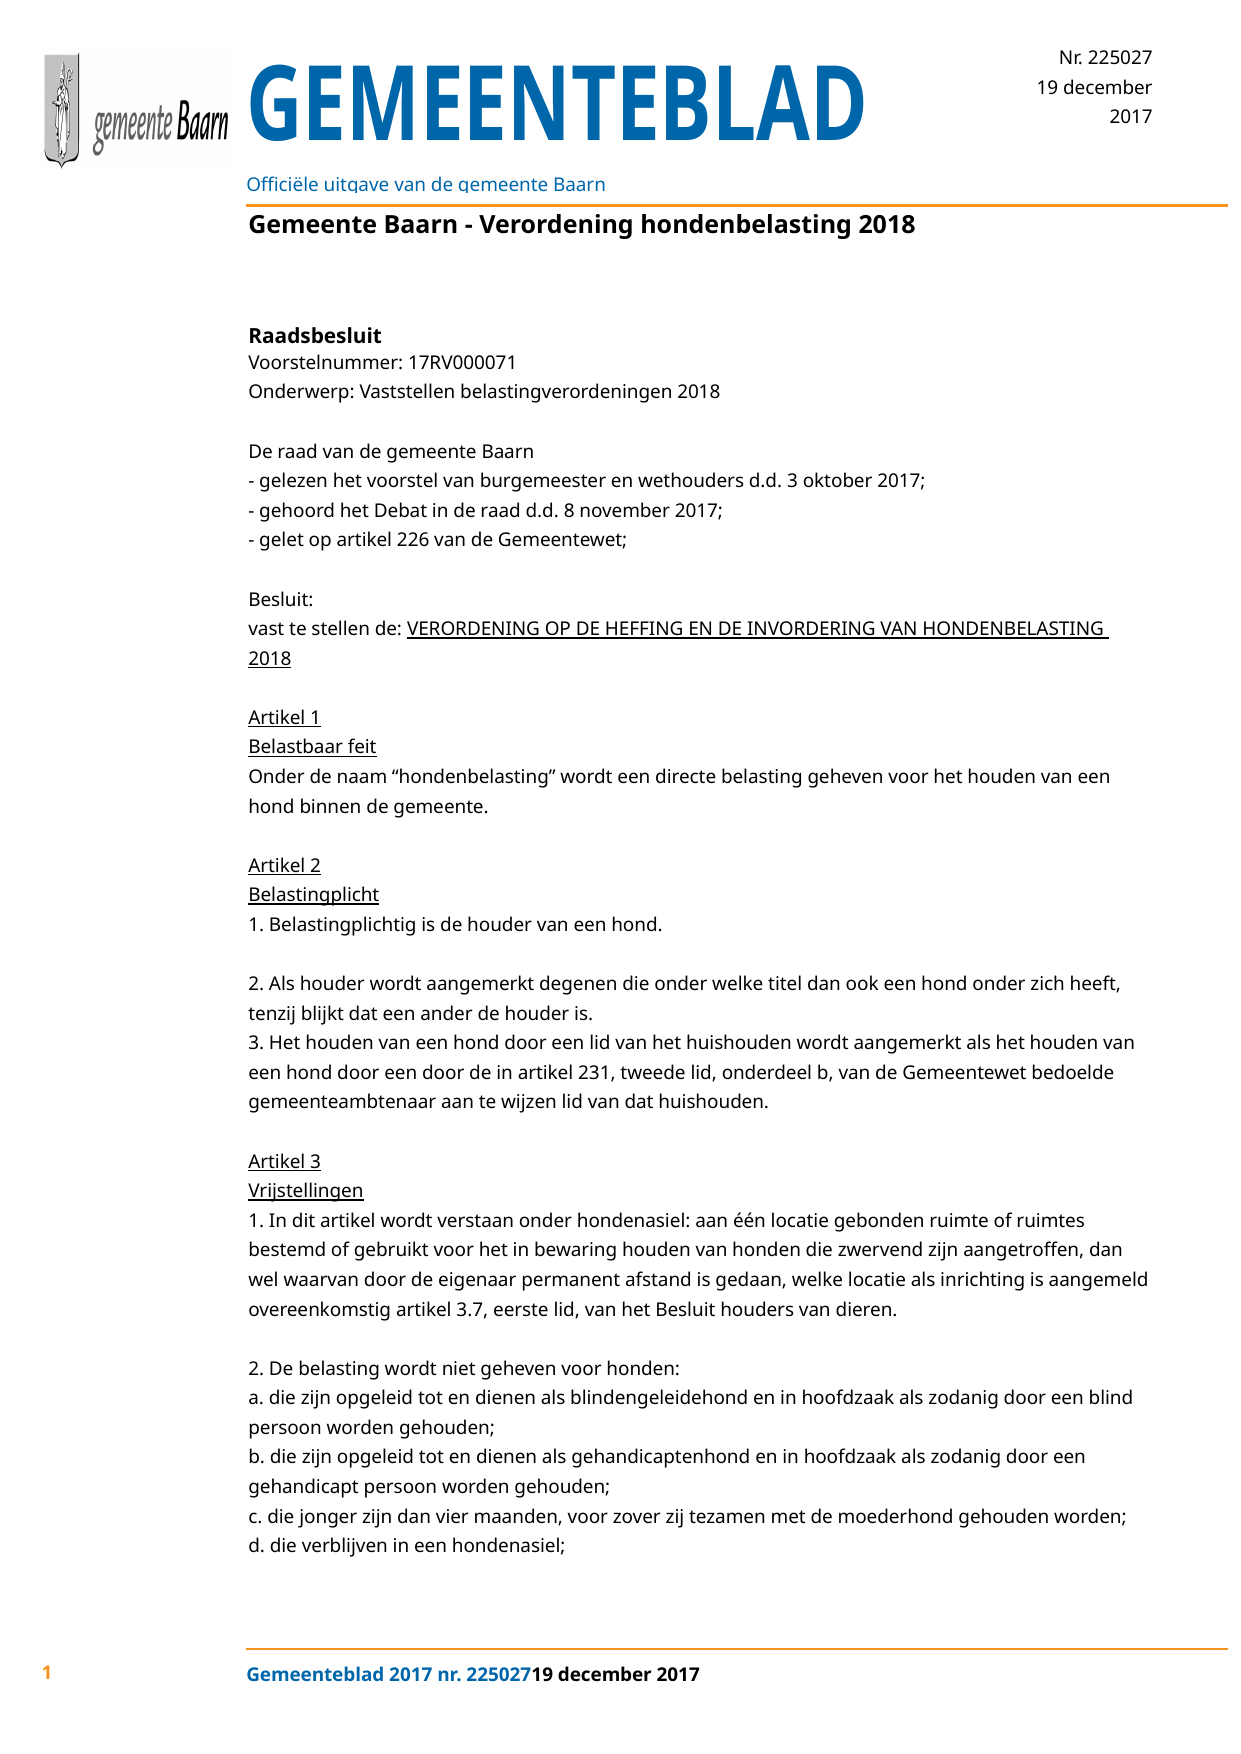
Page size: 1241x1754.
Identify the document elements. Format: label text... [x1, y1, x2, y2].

text - gelezen het voorstel van burgemeester en wethouders d.d. 3 oktober 2017; [248, 467, 1152, 493]
text Onder de naam “hondenbelasting” wordt een directe belasting geheven voor het houden van een hond binnen de gemeente. [248, 763, 1152, 819]
text Besluit: [248, 586, 1152, 612]
text De raad van de gemeente Baarn [248, 438, 1152, 464]
text c. die jonger zijn dan vier maanden, voor zover zij tezamen met de moederhond gehouden worden; [248, 1503, 1152, 1529]
text Artikel 3 [248, 1148, 1152, 1174]
text Belastingplicht [248, 882, 1152, 907]
text Artikel 1 [248, 704, 1152, 730]
text Belastbaar feit [248, 734, 1152, 759]
text 1. In dit artikel wordt verstaan onder hondenasiel: aan één locatie gebonden ruimte of ruimtes bestemd of gebruikt voor het in bewaring houden van honden die zwervend zijn aangetroffen, dan wel waarvan door de eigenaar permanent afstand is gedaan, welke locatie als inrichting is aangemeld overeenkomstig artikel 3.7, eerste lid, van het Besluit houders van dieren. [248, 1207, 1152, 1322]
text Onderwerp: Vaststellen belastingverordeningen 2018 [248, 379, 1152, 404]
text a. die zijn opgeleid tot en dienen als blindengeleidehond en in hoofdzaak als zodanig door een blind persoon worden gehouden; [248, 1384, 1152, 1440]
text d. die verblijven in een hondenasiel; [248, 1532, 1152, 1558]
text - gelet op artikel 226 van de Gemeentewet; [248, 527, 1152, 552]
text 2. Als houder wordt aangemerkt degenen die onder welke titel dan ook een hond onder zich heeft, tenzij blijkt dat een ander de houder is. [248, 970, 1152, 1026]
text - gehoord het Debat in de raad d.d. 8 november 2017; [248, 497, 1152, 523]
text Gemeente Baarn - Verordening hondenbelasting 2018 [248, 207, 1152, 241]
picture [41, 47, 231, 172]
text Raadsbesluit [248, 321, 1152, 349]
text 1. Belastingplichtig is de houder van een hond. [248, 911, 1152, 937]
text Artikel 2 [248, 852, 1152, 878]
text Vrijstellingen [248, 1177, 1152, 1203]
text Voorstelnummer: 17RV000071 [248, 349, 1152, 375]
text 2. De belasting wordt niet geheven voor honden: [248, 1355, 1152, 1381]
text vast te stellen de: VERORDENING OP DE HEFFING EN DE INVORDERING VAN HONDENBELASTING 2018 [248, 615, 1152, 671]
text b. die zijn opgeleid tot en dienen als gehandicaptenhond en in hoofdzaak als zodanig door een gehandicapt persoon worden gehouden; [248, 1444, 1152, 1499]
text 3. Het houden van een hond door een lid van het huishouden wordt aangemerkt als het houden van een hond door een door de in artikel 231, tweede lid, onderdeel b, van de Gemeentewet bedoelde gemeenteambtenaar aan te wijzen lid van dat huishouden. [248, 1029, 1152, 1114]
